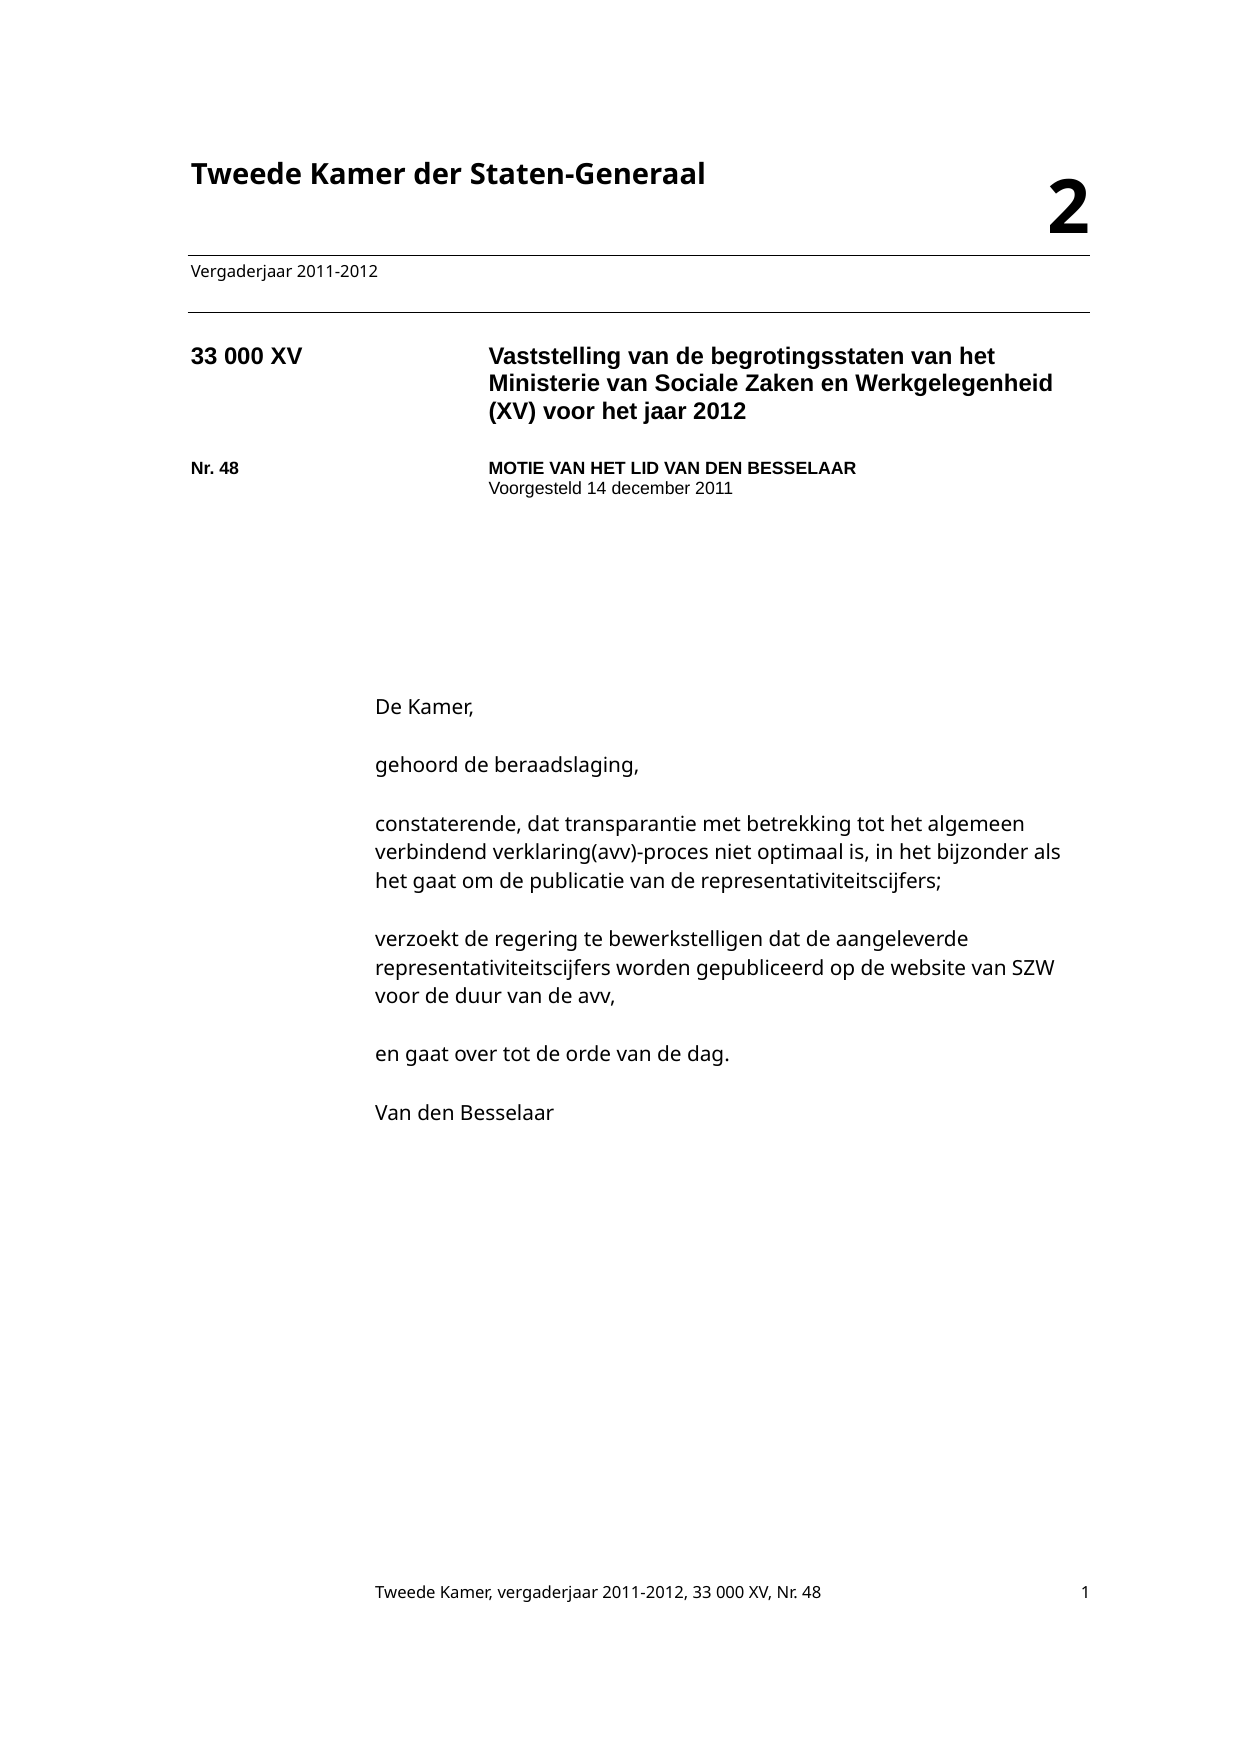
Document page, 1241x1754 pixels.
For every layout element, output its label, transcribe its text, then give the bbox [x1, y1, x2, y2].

text verzoekt de regering te bewerkstelligen dat de aangeleverde representativiteitscijfers worden gepubliceerd op de website van SZW voor de duur van de avv, [375, 924, 1090, 1009]
text Van den Besselaar [375, 1098, 1090, 1126]
table_cell Vergaderjaar 2011-2012 [188, 256, 485, 312]
text De Kamer, [375, 692, 1090, 721]
table_header Tweede Kamer der Staten-Generaal [188, 150, 909, 255]
table_cell [485, 313, 1090, 339]
text en gaat over tot de orde van de dag. [375, 1039, 1090, 1068]
text gehoord de beraadslaging, [375, 751, 1090, 779]
table_header 2 [910, 150, 1090, 255]
table_cell [188, 313, 485, 339]
table_cell 33 000 XV [188, 339, 485, 454]
table_cell Vaststelling van de begrotingsstaten van het Ministerie van Sociale Zaken en Werkgelegenheid (XV) voor het jaar 2012 [485, 339, 1090, 454]
table_cell Nr. 48 [188, 455, 485, 573]
text constaterende, dat transparantie met betrekking tot het algemeen verbindend verklaring(avv)-proces niet optimaal is, in het bijzonder als het gaat om de publicatie van de representativiteitscijfers; [375, 809, 1090, 894]
table_cell [485, 256, 1090, 312]
table_cell MOTIE VAN HET LID VAN DEN BESSELAAR Voorgesteld 14 december 2011 [485, 455, 1090, 573]
